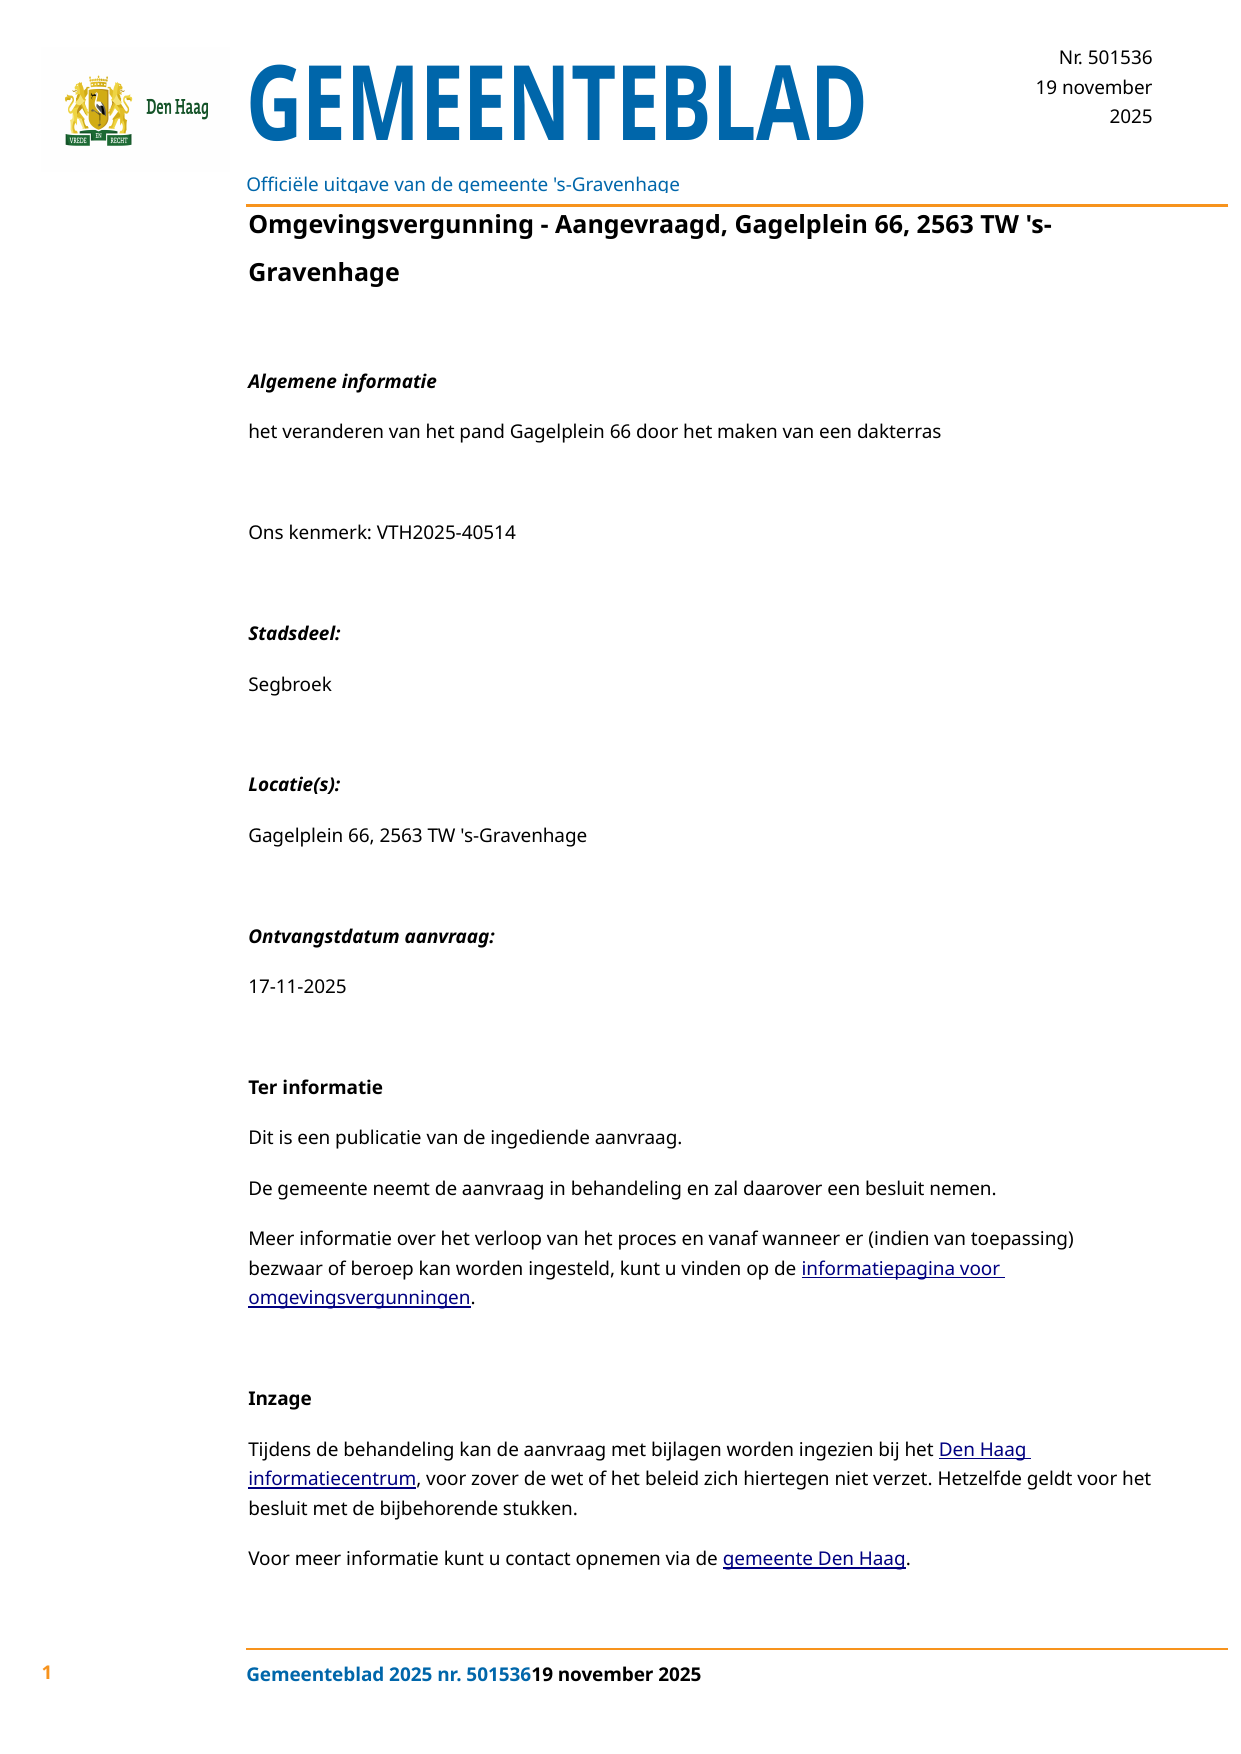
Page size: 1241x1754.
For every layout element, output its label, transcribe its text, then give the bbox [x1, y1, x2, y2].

text Meer informatie over het verloop van het proces en vanaf wanneer er (indien van toepassing) bezwaar of beroep kan worden ingesteld, kunt u vinden op de informatiepagina voor omgevingsvergunningen. [248, 1225, 1152, 1310]
picture [41, 47, 231, 172]
text Gagelplein 66, 2563 TW 's-Gravenhage [248, 822, 1152, 848]
text Voor meer informatie kunt u contact opnemen via de gemeente Den Haag. [248, 1545, 1152, 1571]
text Ons kenmerk: VTH2025-40514 [248, 519, 1152, 545]
text Locatie(s): [248, 772, 1152, 797]
text Inzage [248, 1385, 1152, 1411]
text 17-11-2025 [248, 973, 1152, 999]
text Omgevingsvergunning - Aangevraagd, Gagelplein 66, 2563 TW 's-Gravenhage [248, 207, 1152, 288]
text Ontvangstdatum aanvraag: [248, 923, 1152, 949]
text Tijdens de behandeling kan de aanvraag met bijlagen worden ingezien bij het Den Haag informatiecentrum, voor zover de wet of het beleid zich hiertegen niet verzet. Hetzelfde geldt voor het besluit met de bijbehorende stukken. [248, 1436, 1152, 1521]
text Stadsdeel: [248, 620, 1152, 646]
text het veranderen van het pand Gagelplein 66 door het maken van een dakterras [248, 419, 1152, 444]
text Segbroek [248, 671, 1152, 697]
text Algemene informatie [248, 368, 1152, 394]
text Dit is een publicatie van de ingediende aanvraag. [248, 1124, 1152, 1150]
text De gemeente neemt de aanvraag in behandeling en zal daarover een besluit nemen. [248, 1175, 1152, 1201]
text Ter informatie [248, 1074, 1152, 1100]
